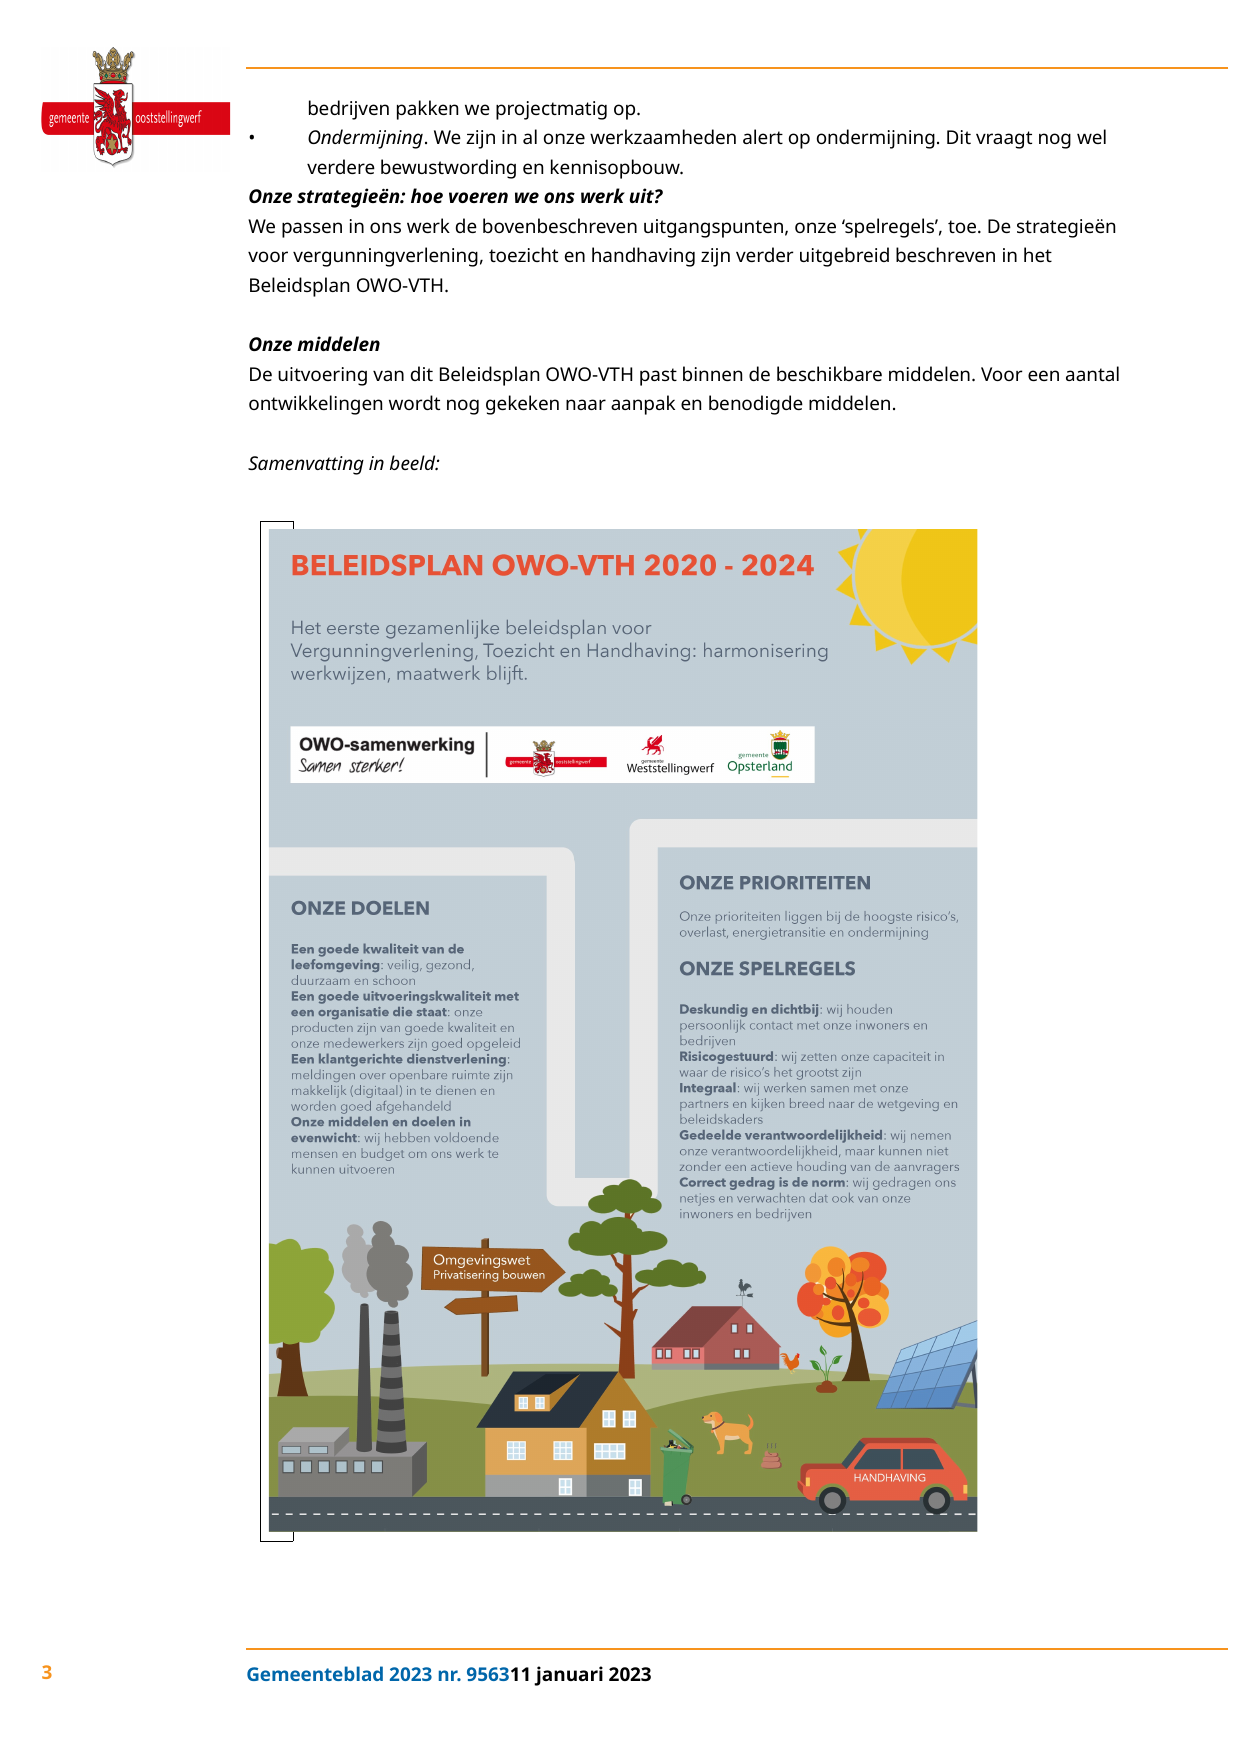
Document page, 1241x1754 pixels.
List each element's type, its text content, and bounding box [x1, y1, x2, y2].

text Onze middelen [248, 331, 1152, 357]
list Ondermijning. We zijn in al onze werkzaamheden alert op ondermijning. Dit vraagt nog wel verdere bewustwording en kennisopbouw. [248, 124, 1152, 180]
text Onze strategieën: hoe voeren we ons werk uit? [248, 183, 1152, 209]
text Samenvatting in beeld: [248, 450, 1152, 476]
text De uitvoering van dit Beleidsplan OWO-VTH past binnen de beschikbare middelen. Voor een aantal ontwikkelingen wordt nog gekeken naar aanpak en benodigde middelen. [248, 361, 1152, 416]
picture [41, 47, 231, 172]
list bedrijven pakken we projectmatig op. [248, 95, 1152, 121]
text We passen in ons werk de bovenbeschreven uitgangspunten, onze ‘spelregels’, toe. De strategieën voor vergunningverlening, toezicht en handhaving zijn verder uitgebreid beschreven in het Beleidsplan OWO-VTH. [248, 213, 1152, 298]
picture [268, 529, 978, 1532]
